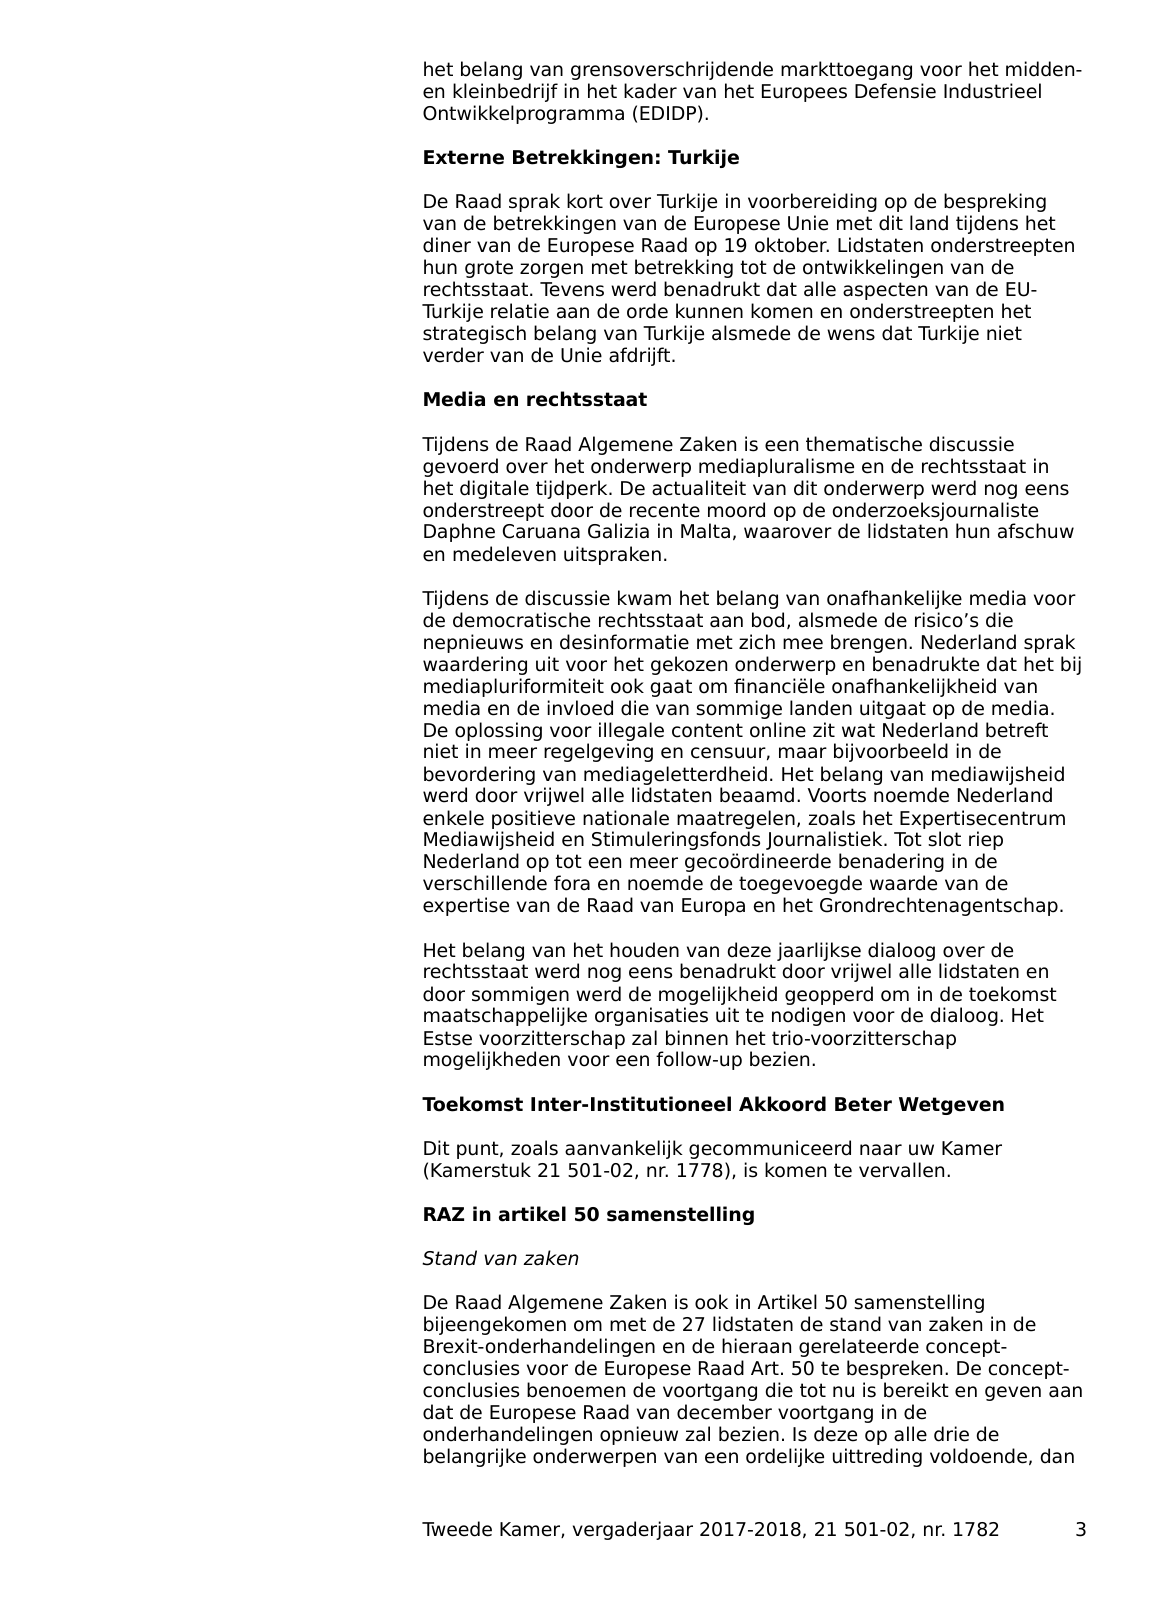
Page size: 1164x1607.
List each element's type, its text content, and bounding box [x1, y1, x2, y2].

text Het belang van het houden van deze jaarlijkse dialoog over de rechtsstaat werd nog eens benadrukt door vrijwel alle lidstaten en door sommigen werd de mogelijkheid geopperd om in de toekomst maatschappelijke organisaties uit te nodigen voor de dialoog. Het Estse voorzitterschap zal binnen het trio-voorzitterschap mogelijkheden voor een follow-up bezien. [422, 939, 1087, 1071]
subtitle Stand van zaken [422, 1248, 1087, 1270]
text Dit punt, zoals aanvankelijk gecommuniceerd naar uw Kamer (Kamerstuk 21 501-02, nr. 1778), is komen te vervallen. [422, 1138, 1087, 1182]
subtitle RAZ in artikel 50 samenstelling [422, 1204, 1087, 1226]
text De Raad sprak kort over Turkije in voorbereiding op de bespreking van de betrekkingen van de Europese Unie met dit land tijdens het diner van de Europese Raad op 19 oktober. Lidstaten onderstreepten hun grote zorgen met betrekking tot de ontwikkelingen van de rechtsstaat. Tevens werd benadrukt dat alle aspecten van de EU-Turkije relatie aan de orde kunnen komen en onderstreepten het strategisch belang van Turkije alsmede de wens dat Turkije niet verder van de Unie afdrijft. [422, 191, 1087, 367]
subtitle Toekomst Inter-Institutioneel Akkoord Beter Wetgeven [422, 1093, 1087, 1116]
subtitle Media en rechtsstaat [422, 389, 1087, 411]
text Tijdens de Raad Algemene Zaken is een thematische discussie gevoerd over het onderwerp mediapluralisme en de rechtsstaat in het digitale tijdperk. De actualiteit van dit onderwerp werd nog eens onderstreept door de recente moord op de onderzoeksjournaliste Daphne Caruana Galizia in Malta, waarover de lidstaten hun afschuw en medeleven uitspraken. [422, 433, 1087, 565]
subtitle Externe Betrekkingen: Turkije [422, 147, 1087, 169]
text het belang van grensoverschrijdende markttoegang voor het midden- en kleinbedrijf in het kader van het Europees Defensie Industrieel Ontwikkelprogramma (EDIDP). [422, 59, 1087, 125]
text De Raad Algemene Zaken is ook in Artikel 50 samenstelling bijeengekomen om met de 27 lidstaten de stand van zaken in de Brexit-onderhandelingen en de hieraan gerelateerde concept-conclusies voor de Europese Raad Art. 50 te bespreken. De concept-conclusies benoemen de voortgang die tot nu is bereikt en geven aan dat de Europese Raad van december voortgang in de onderhandelingen opnieuw zal bezien. Is deze op alle drie de belangrijke onderwerpen van een ordelijke uittreding voldoende, dan [422, 1292, 1087, 1468]
text Tijdens de discussie kwam het belang van onafhankelijke media voor de democratische rechtsstaat aan bod, alsmede de risico’s die nepnieuws en desinformatie met zich mee brengen. Nederland sprak waardering uit voor het gekozen onderwerp en benadrukte dat het bij mediapluriformiteit ook gaat om financiële onafhankelijkheid van media en de invloed die van sommige landen uitgaat op de media. De oplossing voor illegale content online zit wat Nederland betreft niet in meer regelgeving en censuur, maar bijvoorbeeld in de bevordering van mediageletterdheid. Het belang van mediawijsheid werd door vrijwel alle lidstaten beaamd. Voorts noemde Nederland enkele positieve nationale maatregelen, zoals het Expertisecentrum Mediawijsheid en Stimuleringsfonds Journalistiek. Tot slot riep Nederland op tot een meer gecoördineerde benadering in de verschillende fora en noemde de toegevoegde waarde van de expertise van de Raad van Europa en het Grondrechtenagentschap. [422, 588, 1087, 917]
